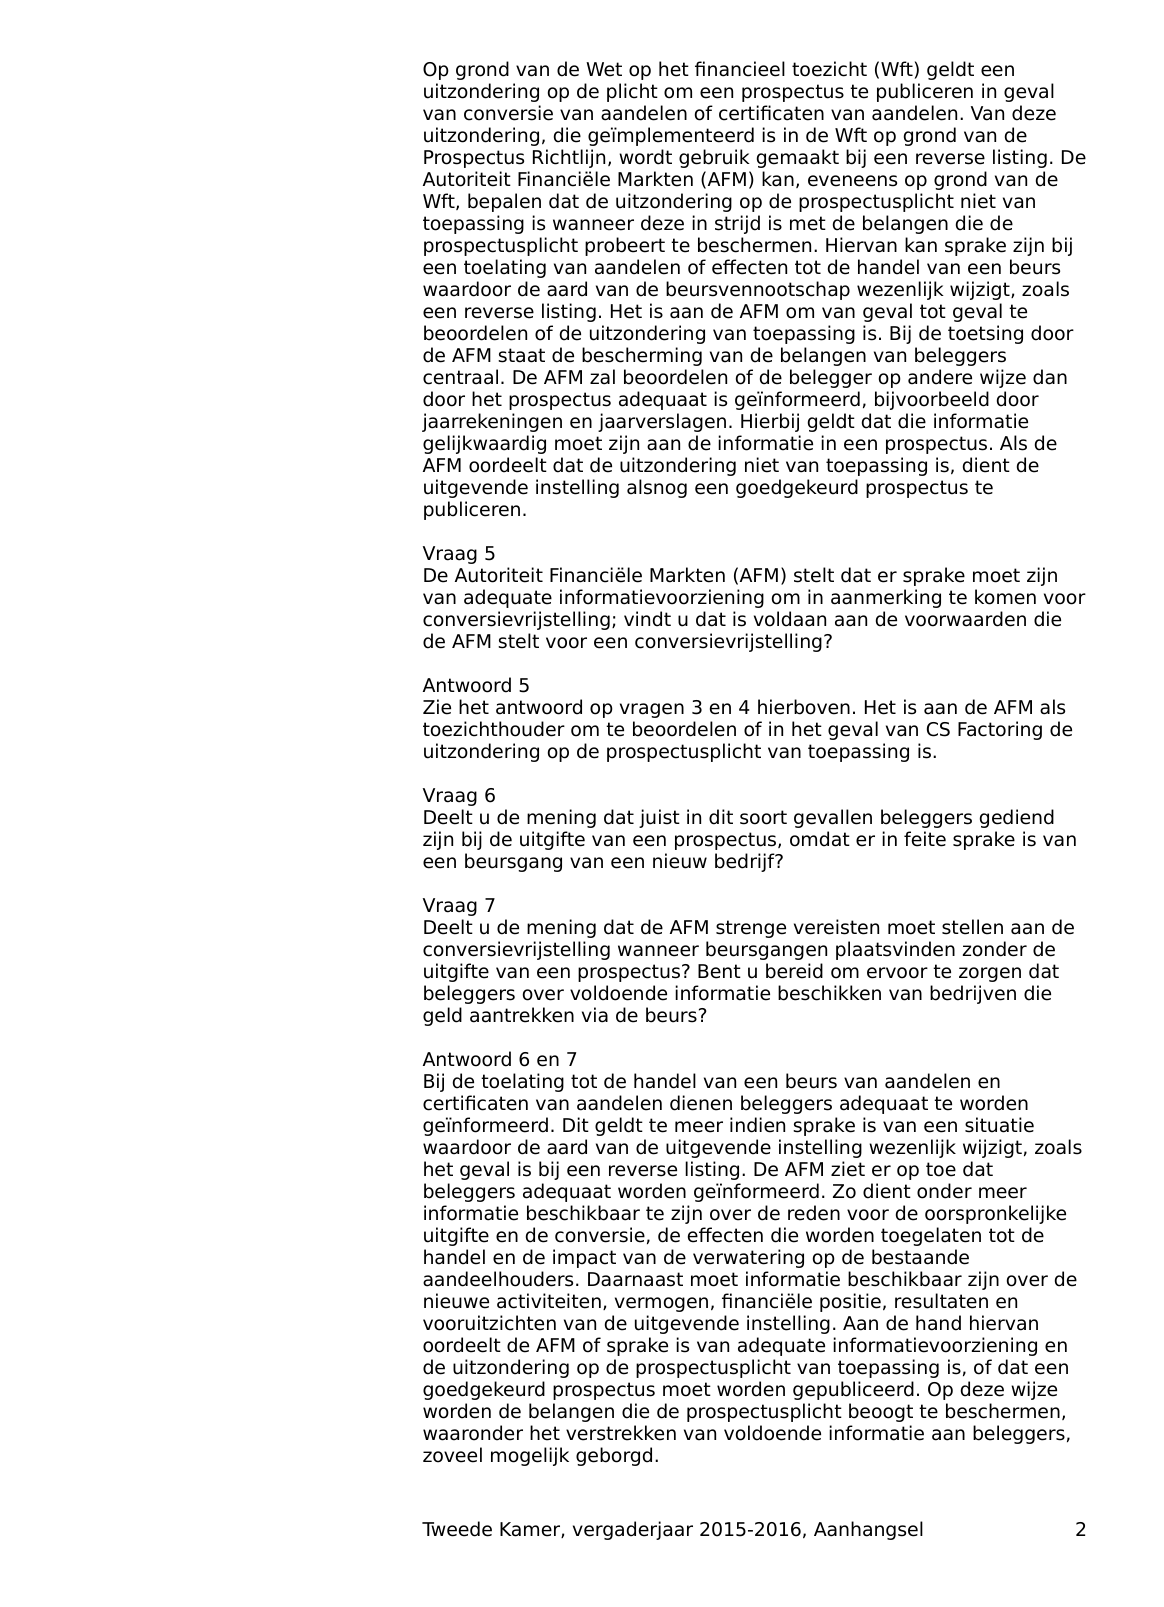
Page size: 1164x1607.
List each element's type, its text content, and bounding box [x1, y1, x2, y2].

text Bij de toelating tot de handel van een beurs van aandelen en certificaten van aandelen dienen beleggers adequaat te worden geïnformeerd. Dit geldt te meer indien sprake is van een situatie waardoor de aard van de uitgevende instelling wezenlijk wijzigt, zoals het geval is bij een reverse listing. De AFM ziet er op toe dat beleggers adequaat worden geïnformeerd. Zo dient onder meer informatie beschikbaar te zijn over de reden voor de oorspronkelijke uitgifte en de conversie, de effecten die worden toegelaten tot de handel en de impact van de verwatering op de bestaande aandeelhouders. Daarnaast moet informatie beschikbaar zijn over de nieuwe activiteiten, vermogen, financiële positie, resultaten en vooruitzichten van de uitgevende instelling. Aan de hand hiervan oordeelt de AFM of sprake is van adequate informatievoorziening en de uitzondering op de prospectusplicht van toepassing is, of dat een goedgekeurd prospectus moet worden gepubliceerd. Op deze wijze worden de belangen die de prospectusplicht beoogt te beschermen, waaronder het verstrekken van voldoende informatie aan beleggers, zoveel mogelijk geborgd. [422, 1071, 1087, 1467]
text Deelt u de mening dat de AFM strenge vereisten moet stellen aan de conversievrijstelling wanneer beursgangen plaatsvinden zonder de uitgifte van een prospectus? Bent u bereid om ervoor te zorgen dat beleggers over voldoende informatie beschikken van bedrijven die geld aantrekken via de beurs? [422, 917, 1087, 1027]
text Antwoord 6 en 7 [422, 1049, 1087, 1071]
text Antwoord 5 [422, 675, 1087, 697]
text Vraag 7 [422, 895, 1087, 917]
text Vraag 6 [422, 785, 1087, 807]
text Deelt u de mening dat juist in dit soort gevallen beleggers gediend zijn bij de uitgifte van een prospectus, omdat er in feite sprake is van een beursgang van een nieuw bedrijf? [422, 807, 1087, 873]
text Zie het antwoord op vragen 3 en 4 hierboven. Het is aan de AFM als toezichthouder om te beoordelen of in het geval van CS Factoring de uitzondering op de prospectusplicht van toepassing is. [422, 697, 1087, 763]
text Op grond van de Wet op het financieel toezicht (Wft) geldt een uitzondering op de plicht om een prospectus te publiceren in geval van conversie van aandelen of certificaten van aandelen. Van deze uitzondering, die geïmplementeerd is in de Wft op grond van de Prospectus Richtlijn, wordt gebruik gemaakt bij een reverse listing. De Autoriteit Financiële Markten (AFM) kan, eveneens op grond van de Wft, bepalen dat de uitzondering op de prospectusplicht niet van toepassing is wanneer deze in strijd is met de belangen die de prospectusplicht probeert te beschermen. Hiervan kan sprake zijn bij een toelating van aandelen of effecten tot de handel van een beurs waardoor de aard van de beursvennootschap wezenlijk wijzigt, zoals een reverse listing. Het is aan de AFM om van geval tot geval te beoordelen of de uitzondering van toepassing is. Bij de toetsing door de AFM staat de bescherming van de belangen van beleggers centraal. De AFM zal beoordelen of de belegger op andere wijze dan door het prospectus adequaat is geïnformeerd, bijvoorbeeld door jaarrekeningen en jaarverslagen. Hierbij geldt dat die informatie gelijkwaardig moet zijn aan de informatie in een prospectus. Als de AFM oordeelt dat de uitzondering niet van toepassing is, dient de uitgevende instelling alsnog een goedgekeurd prospectus te publiceren. [422, 59, 1087, 521]
text De Autoriteit Financiële Markten (AFM) stelt dat er sprake moet zijn van adequate informatievoorziening om in aanmerking te komen voor conversievrijstelling; vindt u dat is voldaan aan de voorwaarden die de AFM stelt voor een conversievrijstelling? [422, 565, 1087, 653]
text Vraag 5 [422, 543, 1087, 565]
